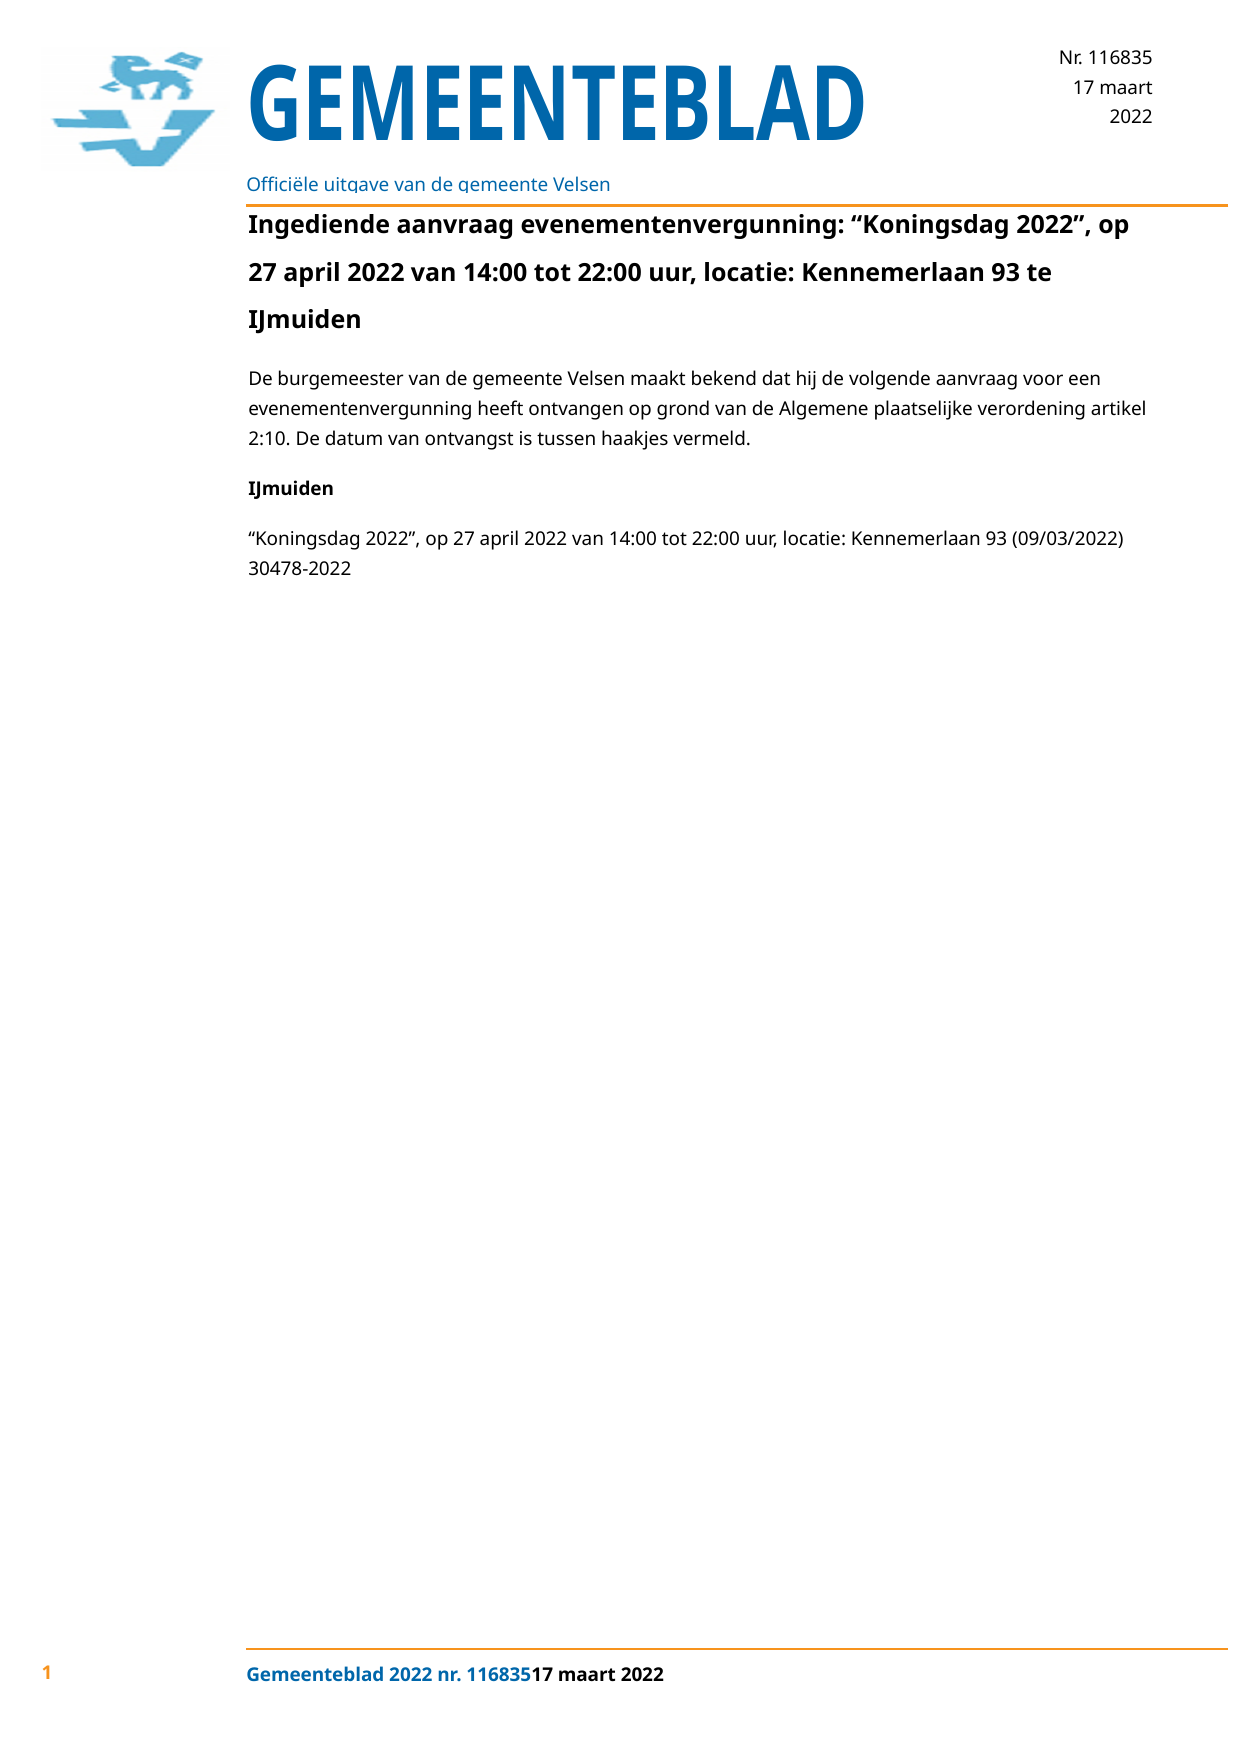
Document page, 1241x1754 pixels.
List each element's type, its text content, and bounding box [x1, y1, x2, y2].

text “Koningsdag 2022”, op 27 april 2022 van 14:00 tot 22:00 uur, locatie: Kennemerlaan 93 (09/03/2022) 30478-2022 [248, 526, 1152, 581]
picture [41, 47, 231, 172]
text Ingediende aanvraag evenementenvergunning: “Koningsdag 2022”, op 27 april 2022 van 14:00 tot 22:00 uur, locatie: Kennemerlaan 93 te IJmuiden [248, 207, 1152, 336]
text De burgemeester van de gemeente Velsen maakt bekend dat hij de volgende aanvraag voor een evenementenvergunning heeft ontvangen op grond van de Algemene plaatselijke verordening artikel 2:10. De datum van ontvangst is tussen haakjes vermeld. [248, 366, 1152, 450]
text IJmuiden [248, 475, 1152, 501]
